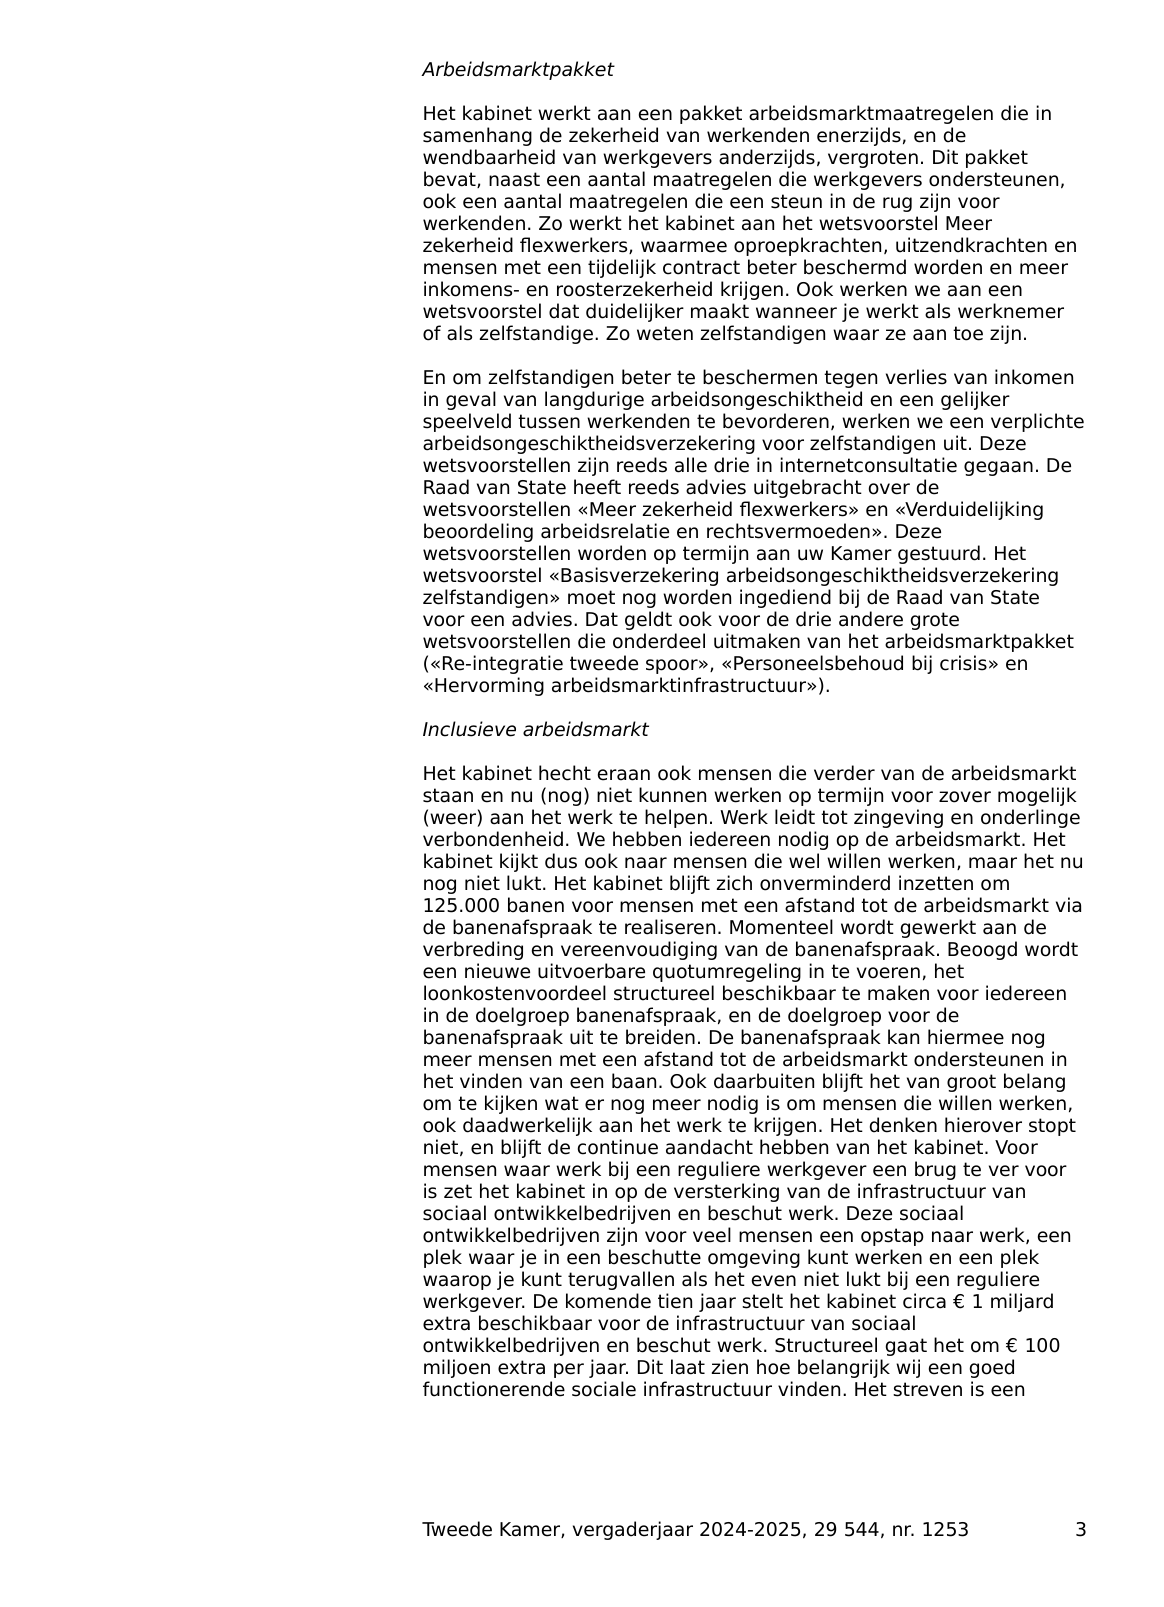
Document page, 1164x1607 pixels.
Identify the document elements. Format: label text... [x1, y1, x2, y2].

subtitle Inclusieve arbeidsmarkt [422, 719, 1087, 741]
subtitle Arbeidsmarktpakket [422, 59, 1087, 81]
text En om zelfstandigen beter te beschermen tegen verlies van inkomen in geval van langdurige arbeidsongeschiktheid en een gelijker speelveld tussen werkenden te bevorderen, werken we een verplichte arbeidsongeschiktheidsverzekering voor zelfstandigen uit. Deze wetsvoorstellen zijn reeds alle drie in internetconsultatie gegaan. De Raad van State heeft reeds advies uitgebracht over de wetsvoorstellen «Meer zekerheid flexwerkers» en «Verduidelijking beoordeling arbeidsrelatie en rechtsvermoeden». Deze wetsvoorstellen worden op termijn aan uw Kamer gestuurd. Het wetsvoorstel «Basisverzekering arbeidsongeschiktheidsverzekering zelfstandigen» moet nog worden ingediend bij de Raad van State voor een advies. Dat geldt ook voor de drie andere grote wetsvoorstellen die onderdeel uitmaken van het arbeidsmarktpakket («Re-integratie tweede spoor», «Personeelsbehoud bij crisis» en «Hervorming arbeidsmarktinfrastructuur»). [422, 367, 1087, 697]
text Het kabinet hecht eraan ook mensen die verder van de arbeidsmarkt staan en nu (nog) niet kunnen werken op termijn voor zover mogelijk (weer) aan het werk te helpen. Werk leidt tot zingeving en onderlinge verbondenheid. We hebben iedereen nodig op de arbeidsmarkt. Het kabinet kijkt dus ook naar mensen die wel willen werken, maar het nu nog niet lukt. Het kabinet blijft zich onverminderd inzetten om 125.000 banen voor mensen met een afstand tot de arbeidsmarkt via de banenafspraak te realiseren. Momenteel wordt gewerkt aan de verbreding en vereenvoudiging van de banenafspraak. Beoogd wordt een nieuwe uitvoerbare quotumregeling in te voeren, het loonkostenvoordeel structureel beschikbaar te maken voor iedereen in de doelgroep banenafspraak, en de doelgroep voor de banenafspraak uit te breiden. De banenafspraak kan hiermee nog meer mensen met een afstand tot de arbeidsmarkt ondersteunen in het vinden van een baan. Ook daarbuiten blijft het van groot belang om te kijken wat er nog meer nodig is om mensen die willen werken, ook daadwerkelijk aan het werk te krijgen. Het denken hierover stopt niet, en blijft de continue aandacht hebben van het kabinet. Voor mensen waar werk bij een reguliere werkgever een brug te ver voor is zet het kabinet in op de versterking van de infrastructuur van sociaal ontwikkelbedrijven en beschut werk. Deze sociaal ontwikkelbedrijven zijn voor veel mensen een opstap naar werk, een plek waar je in een beschutte omgeving kunt werken en een plek waarop je kunt terugvallen als het even niet lukt bij een reguliere werkgever. De komende tien jaar stelt het kabinet circa € 1 miljard extra beschikbaar voor de infrastructuur van sociaal ontwikkelbedrijven en beschut werk. Structureel gaat het om € 100 miljoen extra per jaar. Dit laat zien hoe belangrijk wij een goed functionerende sociale infrastructuur vinden. Het streven is een [422, 763, 1087, 1401]
text Het kabinet werkt aan een pakket arbeidsmarktmaatregelen die in samenhang de zekerheid van werkenden enerzijds, en de wendbaarheid van werkgevers anderzijds, vergroten. Dit pakket bevat, naast een aantal maatregelen die werkgevers ondersteunen, ook een aantal maatregelen die een steun in de rug zijn voor werkenden. Zo werkt het kabinet aan het wetsvoorstel Meer zekerheid flexwerkers, waarmee oproepkrachten, uitzendkrachten en mensen met een tijdelijk contract beter beschermd worden en meer inkomens- en roosterzekerheid krijgen. Ook werken we aan een wetsvoorstel dat duidelijker maakt wanneer je werkt als werknemer of als zelfstandige. Zo weten zelfstandigen waar ze aan toe zijn. [422, 103, 1087, 345]
